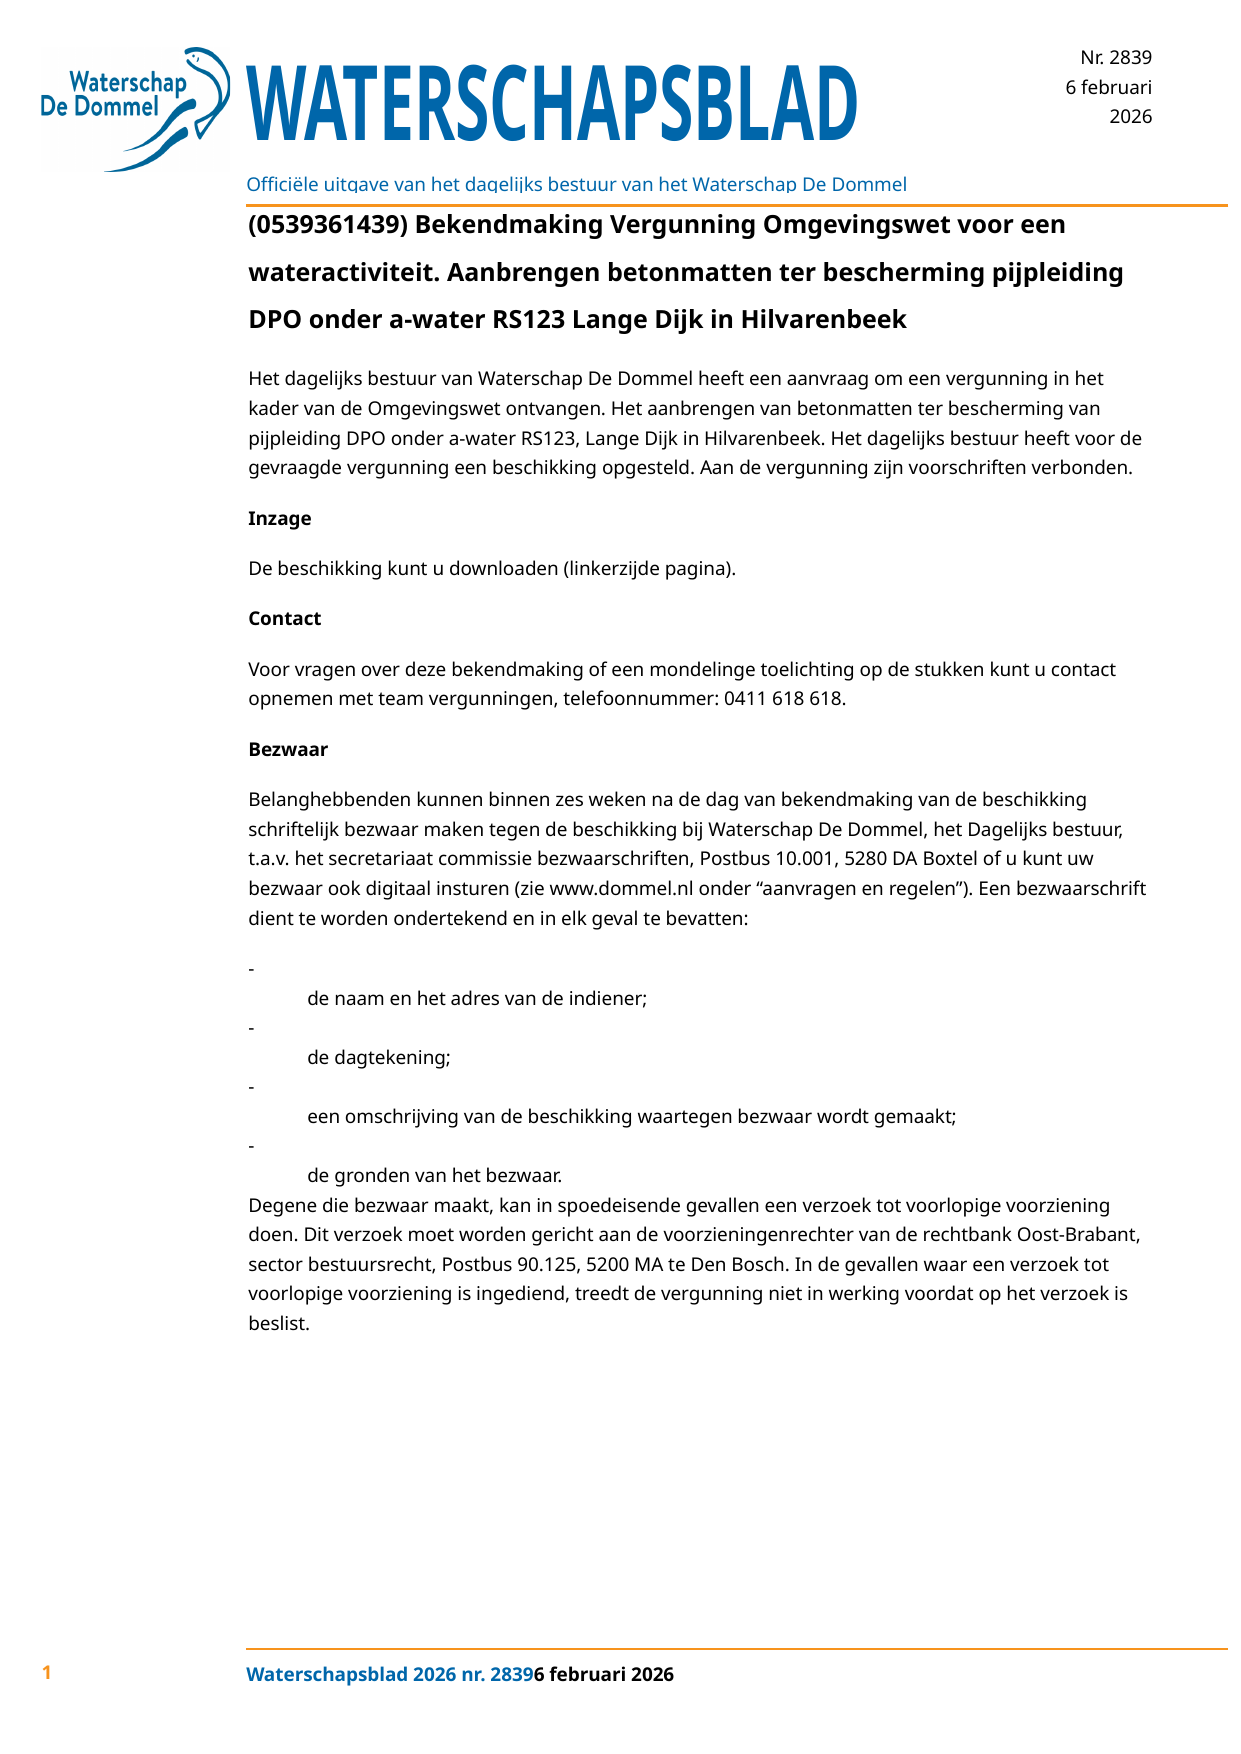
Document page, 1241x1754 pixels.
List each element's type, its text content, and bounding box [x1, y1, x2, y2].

text Inzage [248, 505, 1152, 530]
picture [45, 99, 51, 111]
text Het dagelijks bestuur van Waterschap De Dommel heeft een aanvraag om een vergunning in het kader van de Omgevingswet ontvangen. Het aanbrengen van betonmatten ter bescherming van pijpleiding DPO onder a-water RS123, Lange Dijk in Hilvarenbeek. Het dagelijks bestuur heeft voor de gevraagde vergunning een beschikking opgesteld. Aan de vergunning zijn voorschriften verbonden. [248, 366, 1152, 480]
picture [41, 47, 231, 172]
text Degene die bezwaar maakt, kan in spoedeisende gevallen een verzoek tot voorlopige voorziening doen. Dit verzoek moet worden gericht aan de voorzieningenrechter van de rechtbank Oost-Brabant, sector bestuursrecht, Postbus 90.125, 5200 MA te Den Bosch. In de gevallen waar een verzoek tot voorlopige voorziening is ingediend, treedt de vergunning niet in werking voordat op het verzoek is beslist. [248, 1192, 1152, 1336]
text De beschikking kunt u downloaden (linkerzijde pagina). [248, 555, 1152, 581]
list de gronden van het bezwaar. [248, 1162, 1152, 1188]
list de naam en het adres van de indiener; [248, 985, 1152, 1010]
picture [198, 118, 210, 131]
text (0539361439) Bekendmaking Vergunning Omgevingswet voor een wateractiviteit. Aanbrengen betonmatten ter bescherming pijpleiding DPO onder a-water RS123 Lange Dijk in Hilvarenbeek [248, 207, 1152, 336]
text Belanghebbenden kunnen binnen zes weken na de dag van bekendmaking van de beschikking schriftelijk bezwaar maken tegen de beschikking bij Waterschap De Dommel, het Dagelijks bestuur, t.a.v. het secretariaat commissie bezwaarschriften, Postbus 10.001, 5280 DA Boxtel of u kunt uw bezwaar ook digitaal insturen (zie www.dommel.nl onder “aanvragen en regelen”). Een bezwaarschrift dient te worden ondertekend en in elk geval te bevatten: [248, 786, 1152, 930]
text Bezwaar [248, 736, 1152, 762]
list een omschrijving van de beschikking waartegen bezwaar wordt gemaakt; [248, 1103, 1152, 1129]
picture [204, 47, 231, 76]
text Voor vragen over deze bekendmaking of een mondelinge toelichting op de stukken kunt u contact opnemen met team vergunningen, telefoonnummer: 0411 618 618. [248, 656, 1152, 711]
text Contact [248, 606, 1152, 631]
list de dagtekening; [248, 1044, 1152, 1069]
